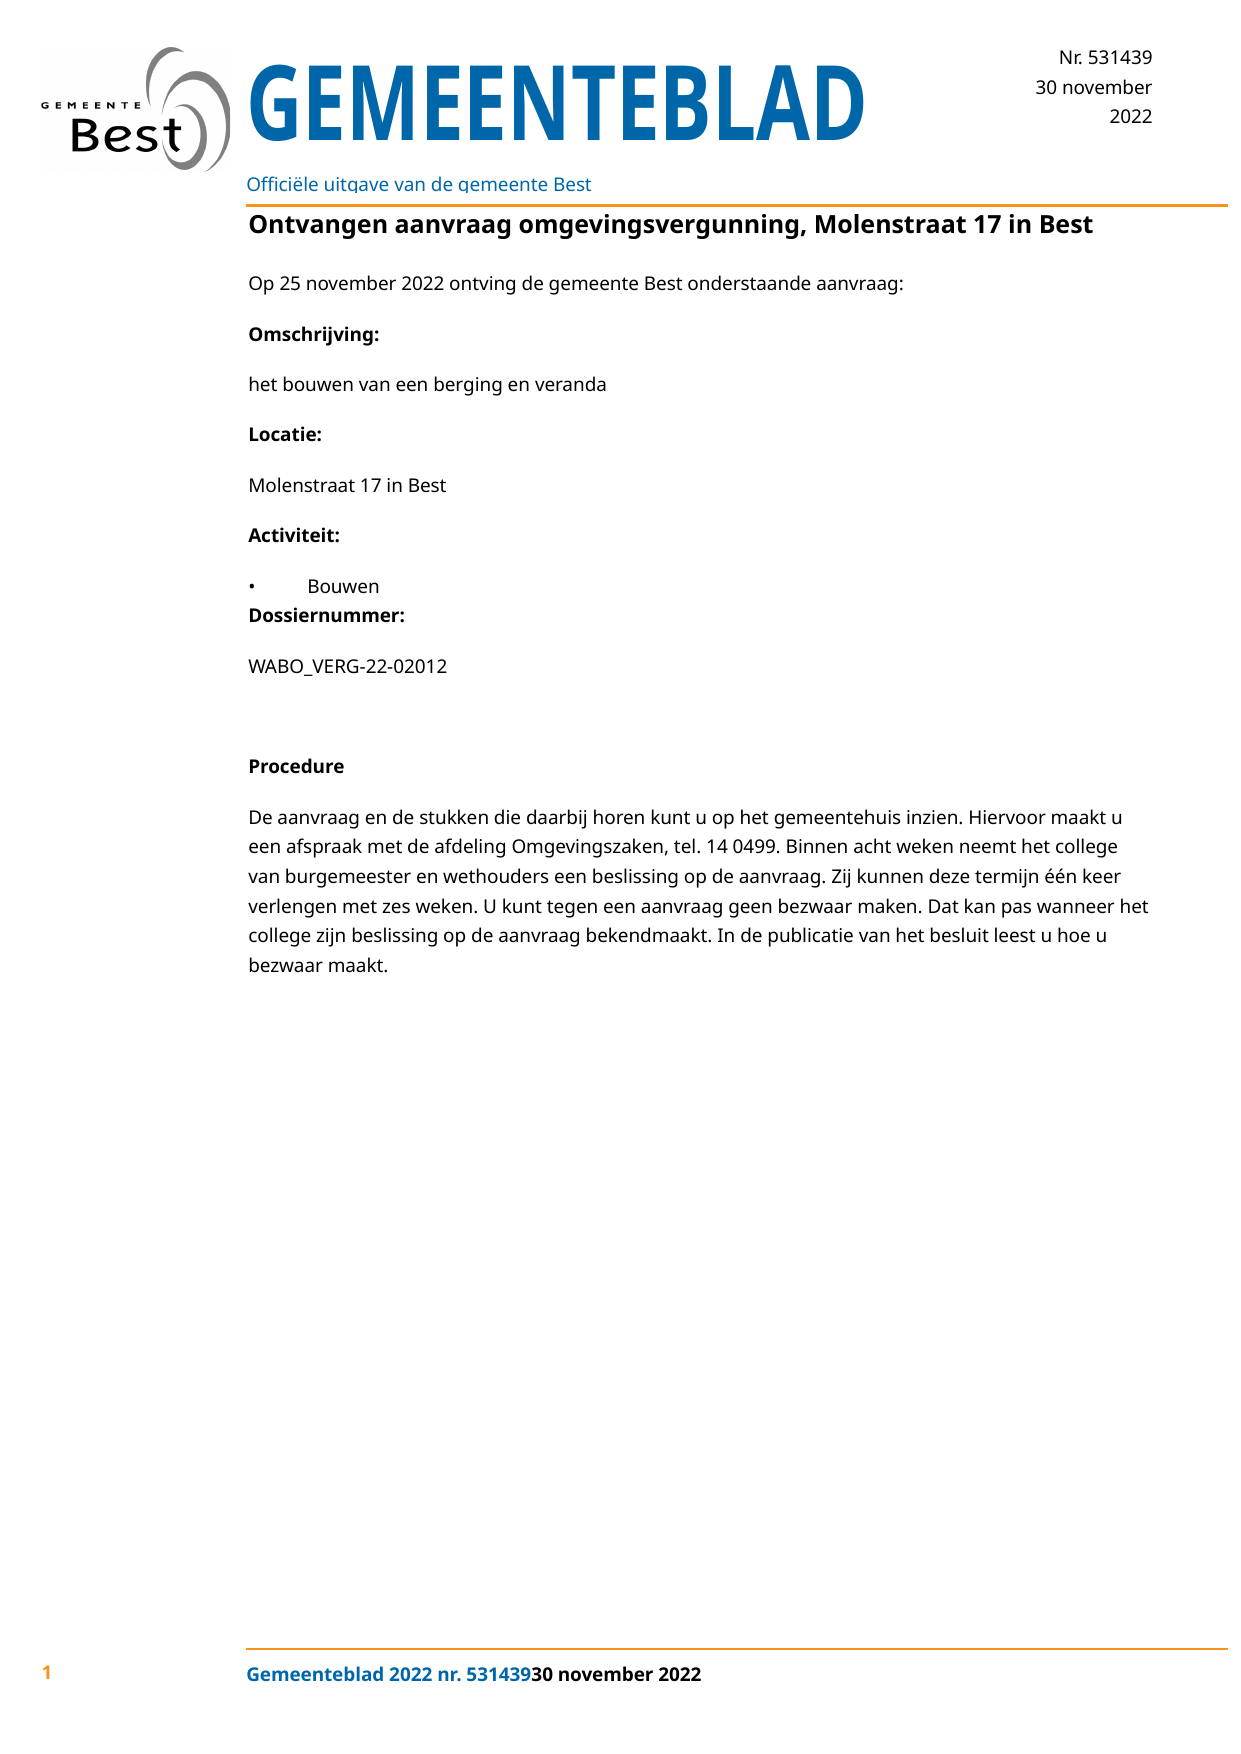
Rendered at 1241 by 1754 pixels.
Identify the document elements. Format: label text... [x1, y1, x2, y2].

text Op 25 november 2022 ontving de gemeente Best onderstaande aanvraag: [248, 270, 1152, 296]
text het bouwen van een berging en veranda [248, 371, 1152, 397]
text Activiteit: [248, 522, 1152, 548]
text Ontvangen aanvraag omgevingsvergunning, Molenstraat 17 in Best [248, 207, 1152, 241]
list Bouwen [248, 573, 1152, 598]
text Dossiernummer: [248, 602, 1152, 628]
text Locatie: [248, 422, 1152, 447]
text WABO_VERG-22-02012 [248, 653, 1152, 678]
text Molenstraat 17 in Best [248, 472, 1152, 498]
text Procedure [248, 754, 1152, 779]
text Omschrijving: [248, 321, 1152, 346]
text De aanvraag en de stukken die daarbij horen kunt u op het gemeentehuis inzien. Hiervoor maakt u een afspraak met de afdeling Omgevingszaken, tel. 14 0499. Binnen acht weken neemt het college van burgemeester en wethouders een beslissing op de aanvraag. Zij kunnen deze termijn één keer verlengen met zes weken. U kunt tegen een aanvraag geen bezwaar maken. Dat kan pas wanneer het college zijn beslissing op de aanvraag bekendmaakt. In de publicatie van het besluit leest u hoe u bezwaar maakt. [248, 804, 1152, 978]
picture [41, 47, 231, 172]
